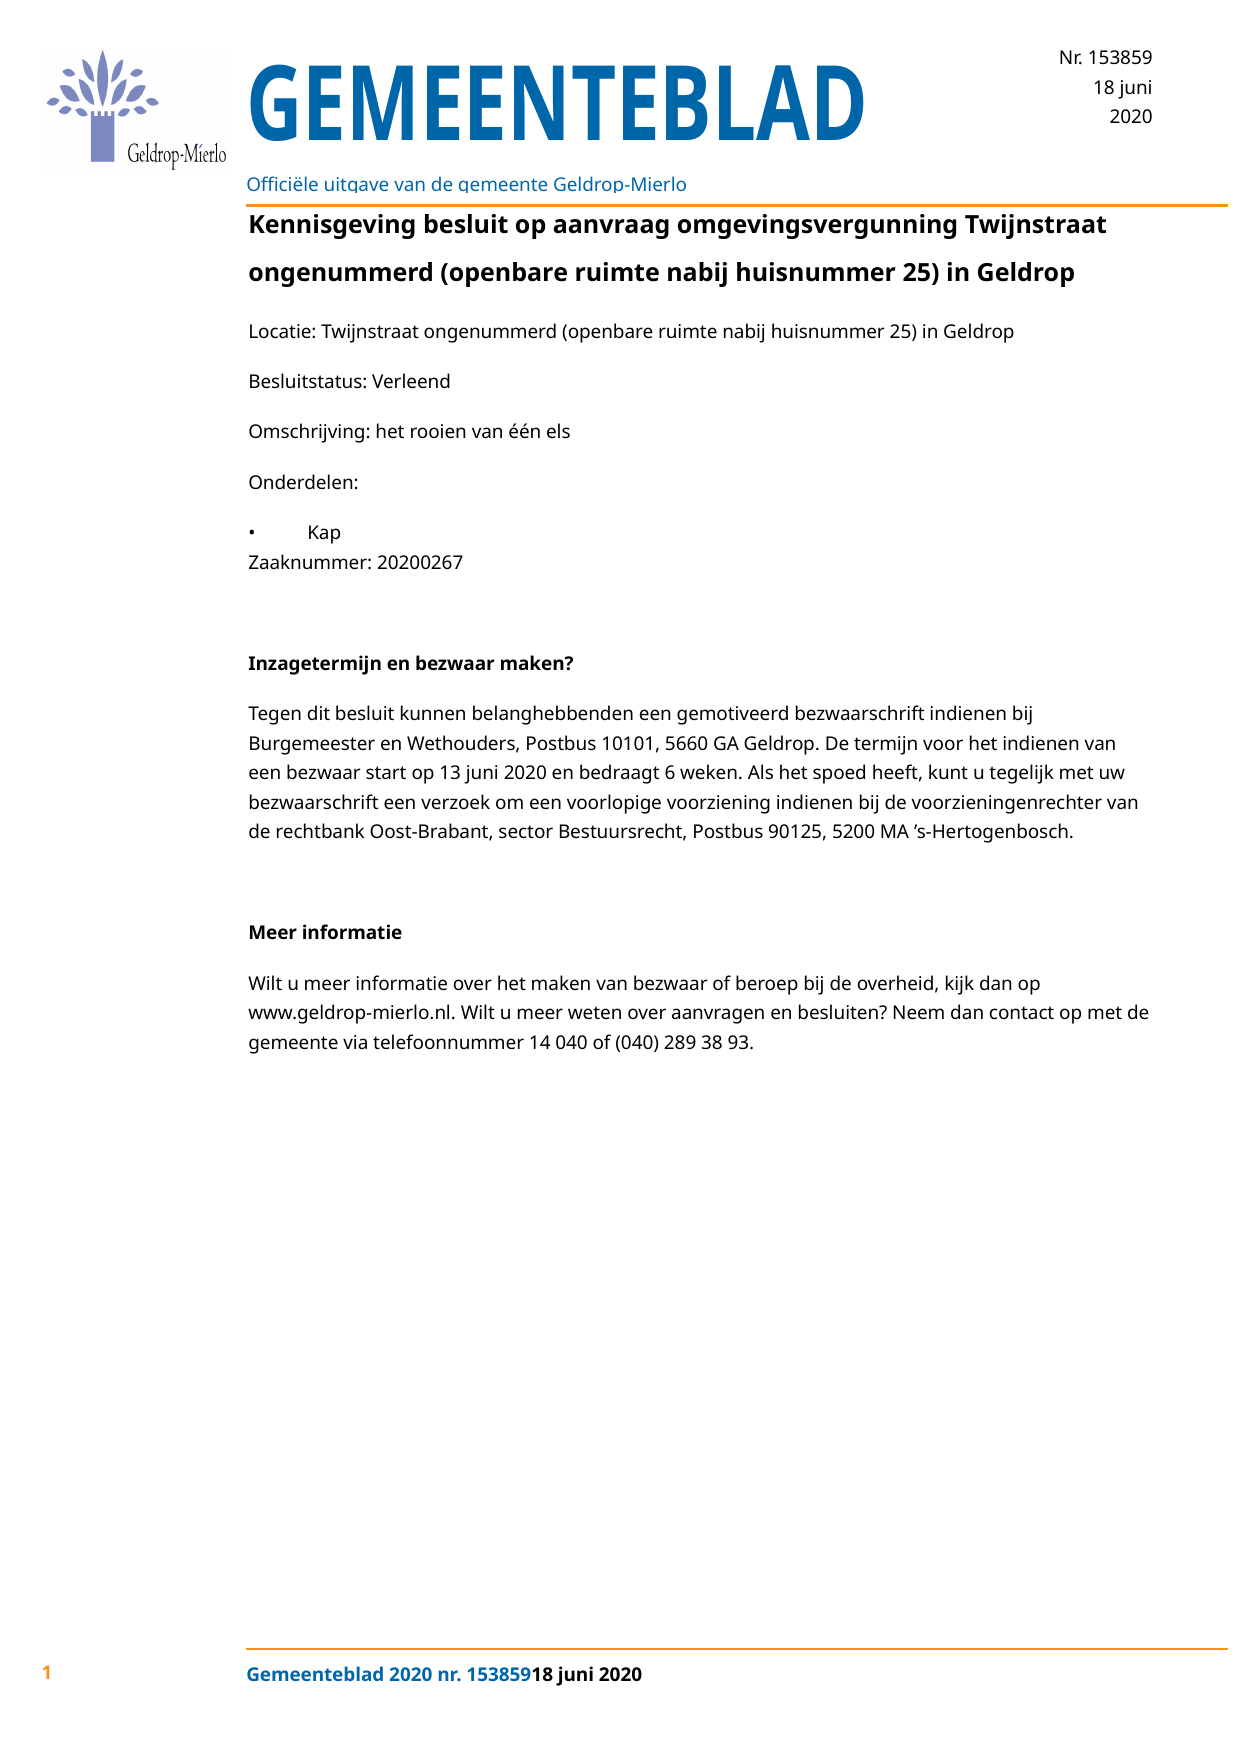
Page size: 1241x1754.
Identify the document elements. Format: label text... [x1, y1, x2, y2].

picture [41, 47, 231, 172]
list Kap [248, 519, 1152, 545]
text Besluitstatus: Verleend [248, 368, 1152, 394]
text Meer informatie [248, 919, 1152, 945]
text Inzagetermijn en bezwaar maken? [248, 650, 1152, 676]
text Wilt u meer informatie over het maken van bezwaar of beroep bij de overheid, kijk dan op www.geldrop-mierlo.nl. Wilt u meer weten over aanvragen en besluiten? Neem dan contact op met de gemeente via telefoonnummer 14 040 of (040) 289 38 93. [248, 970, 1152, 1055]
text Tegen dit besluit kunnen belanghebbenden een gemotiveerd bezwaarschrift indienen bij Burgemeester en Wethouders, Postbus 10101, 5660 GA Geldrop. De termijn voor het indienen van een bezwaar start op 13 juni 2020 en bedraagt 6 weken. Als het spoed heeft, kunt u tegelijk met uw bezwaarschrift een verzoek om een voorlopige voorziening indienen bij de voorzieningenrechter van de rechtbank Oost-Brabant, sector Bestuursrecht, Postbus 90125, 5200 MA ’s-Hertogenbosch. [248, 700, 1152, 844]
text Kennisgeving besluit op aanvraag omgevingsvergunning Twijnstraat ongenummerd (openbare ruimte nabij huisnummer 25) in Geldrop [248, 207, 1152, 288]
text Onderdelen: [248, 469, 1152, 495]
text Omschrijving: het rooien van één els [248, 419, 1152, 444]
text Zaaknummer: 20200267 [248, 549, 1152, 575]
text Locatie: Twijnstraat ongenummerd (openbare ruimte nabij huisnummer 25) in Geldrop [248, 318, 1152, 344]
